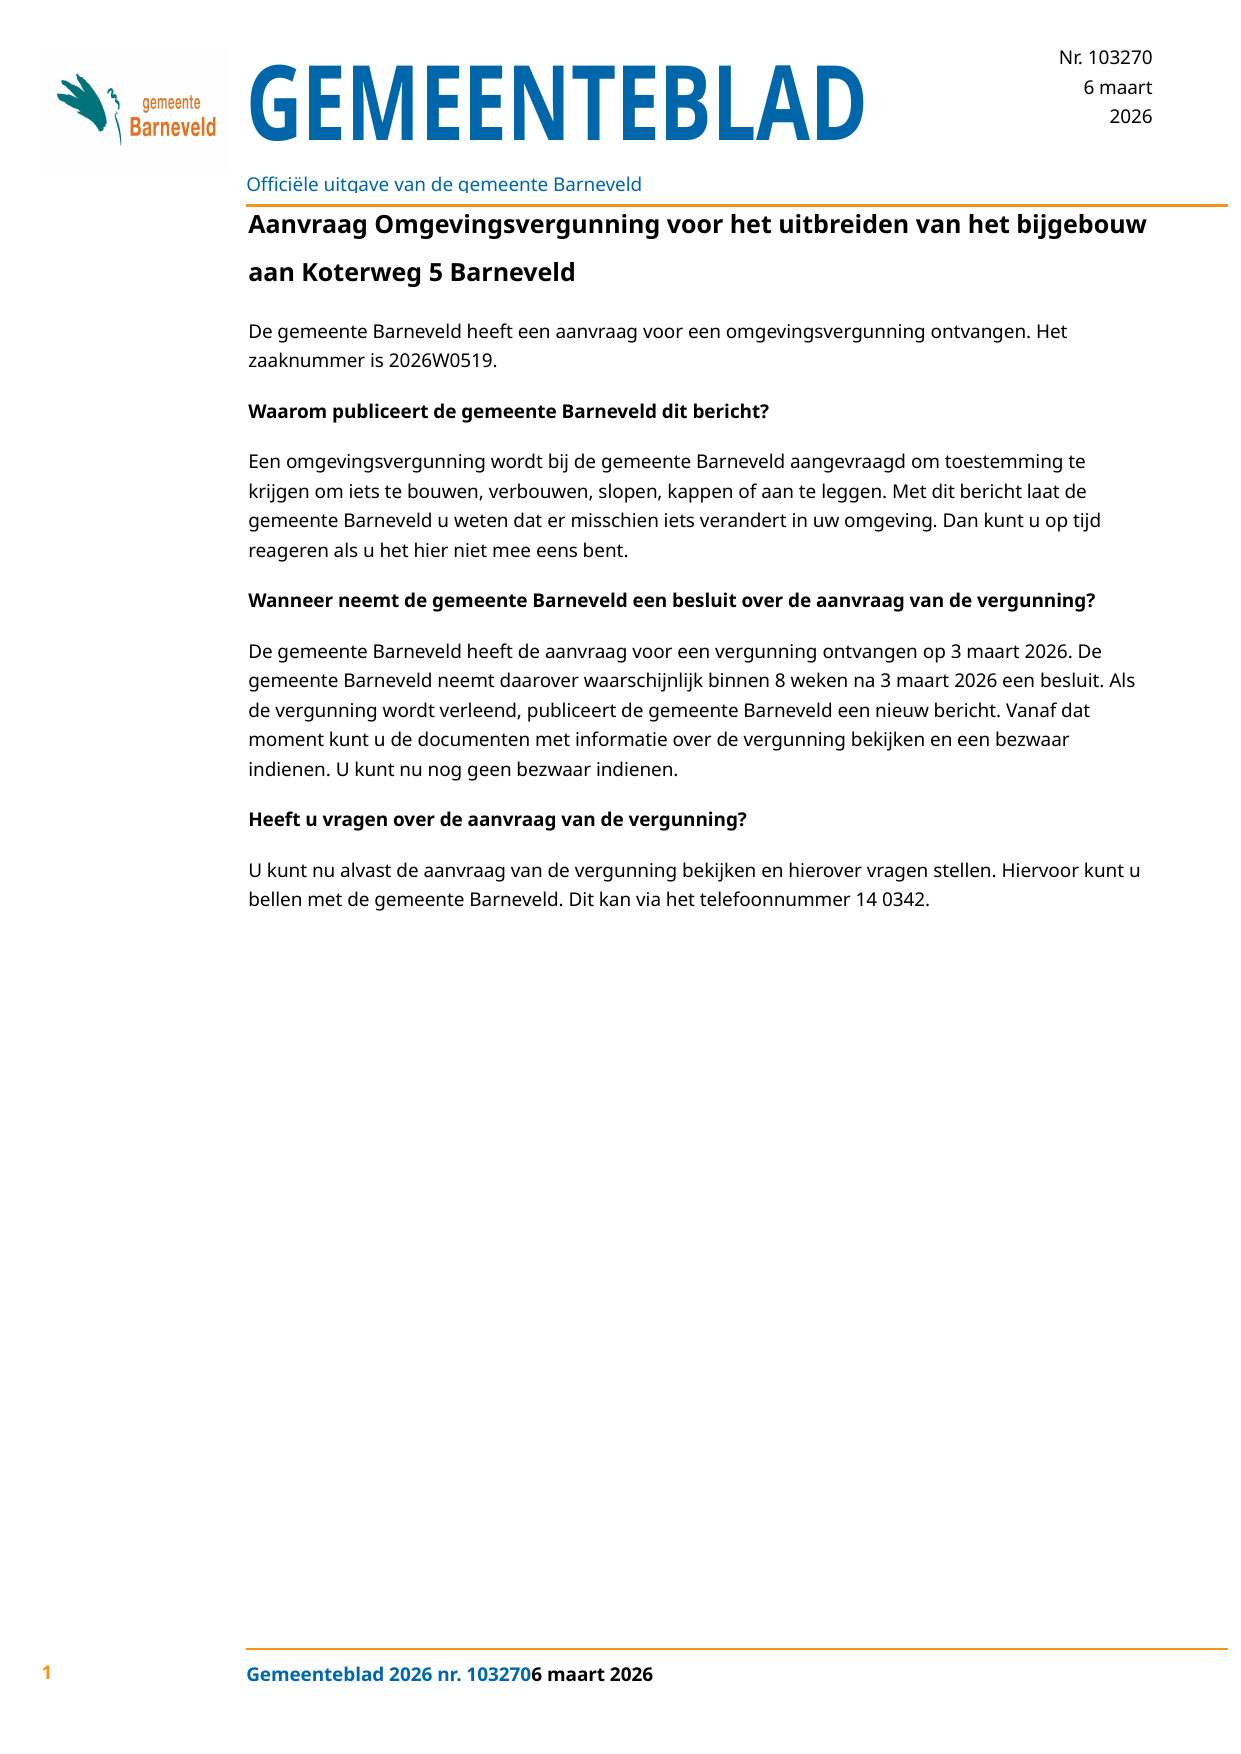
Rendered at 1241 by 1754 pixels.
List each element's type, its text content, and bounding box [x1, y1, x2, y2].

text Waarom publiceert de gemeente Barneveld dit bericht? [248, 398, 1152, 424]
text Heeft u vragen over de aanvraag van de vergunning? [248, 807, 1152, 832]
picture [41, 47, 231, 172]
text Een omgevingsvergunning wordt bij de gemeente Barneveld aangevraagd om toestemming te krijgen om iets te bouwen, verbouwen, slopen, kappen of aan te leggen. Met dit bericht laat de gemeente Barneveld u weten dat er misschien iets verandert in uw omgeving. Dan kunt u op tijd reageren als u het hier niet mee eens bent. [248, 448, 1152, 563]
text Aanvraag Omgevingsvergunning voor het uitbreiden van het bijgebouw aan Koterweg 5 Barneveld [248, 207, 1152, 288]
text U kunt nu alvast de aanvraag van de vergunning bekijken en hierover vragen stellen. Hiervoor kunt u bellen met de gemeente Barneveld. Dit kan via het telefoonnummer 14 0342. [248, 857, 1152, 912]
text Wanneer neemt de gemeente Barneveld een besluit over de aanvraag van de vergunning? [248, 587, 1152, 613]
text De gemeente Barneveld heeft de aanvraag voor een vergunning ontvangen op 3 maart 2026. De gemeente Barneveld neemt daarover waarschijnlijk binnen 8 weken na 3 maart 2026 een besluit. Als de vergunning wordt verleend, publiceert de gemeente Barneveld een nieuw bericht. Vanaf dat moment kunt u de documenten met informatie over de vergunning bekijken en een bezwaar indienen. U kunt nu nog geen bezwaar indienen. [248, 638, 1152, 782]
text De gemeente Barneveld heeft een aanvraag voor een omgevingsvergunning ontvangen. Het zaaknummer is 2026W0519. [248, 318, 1152, 373]
